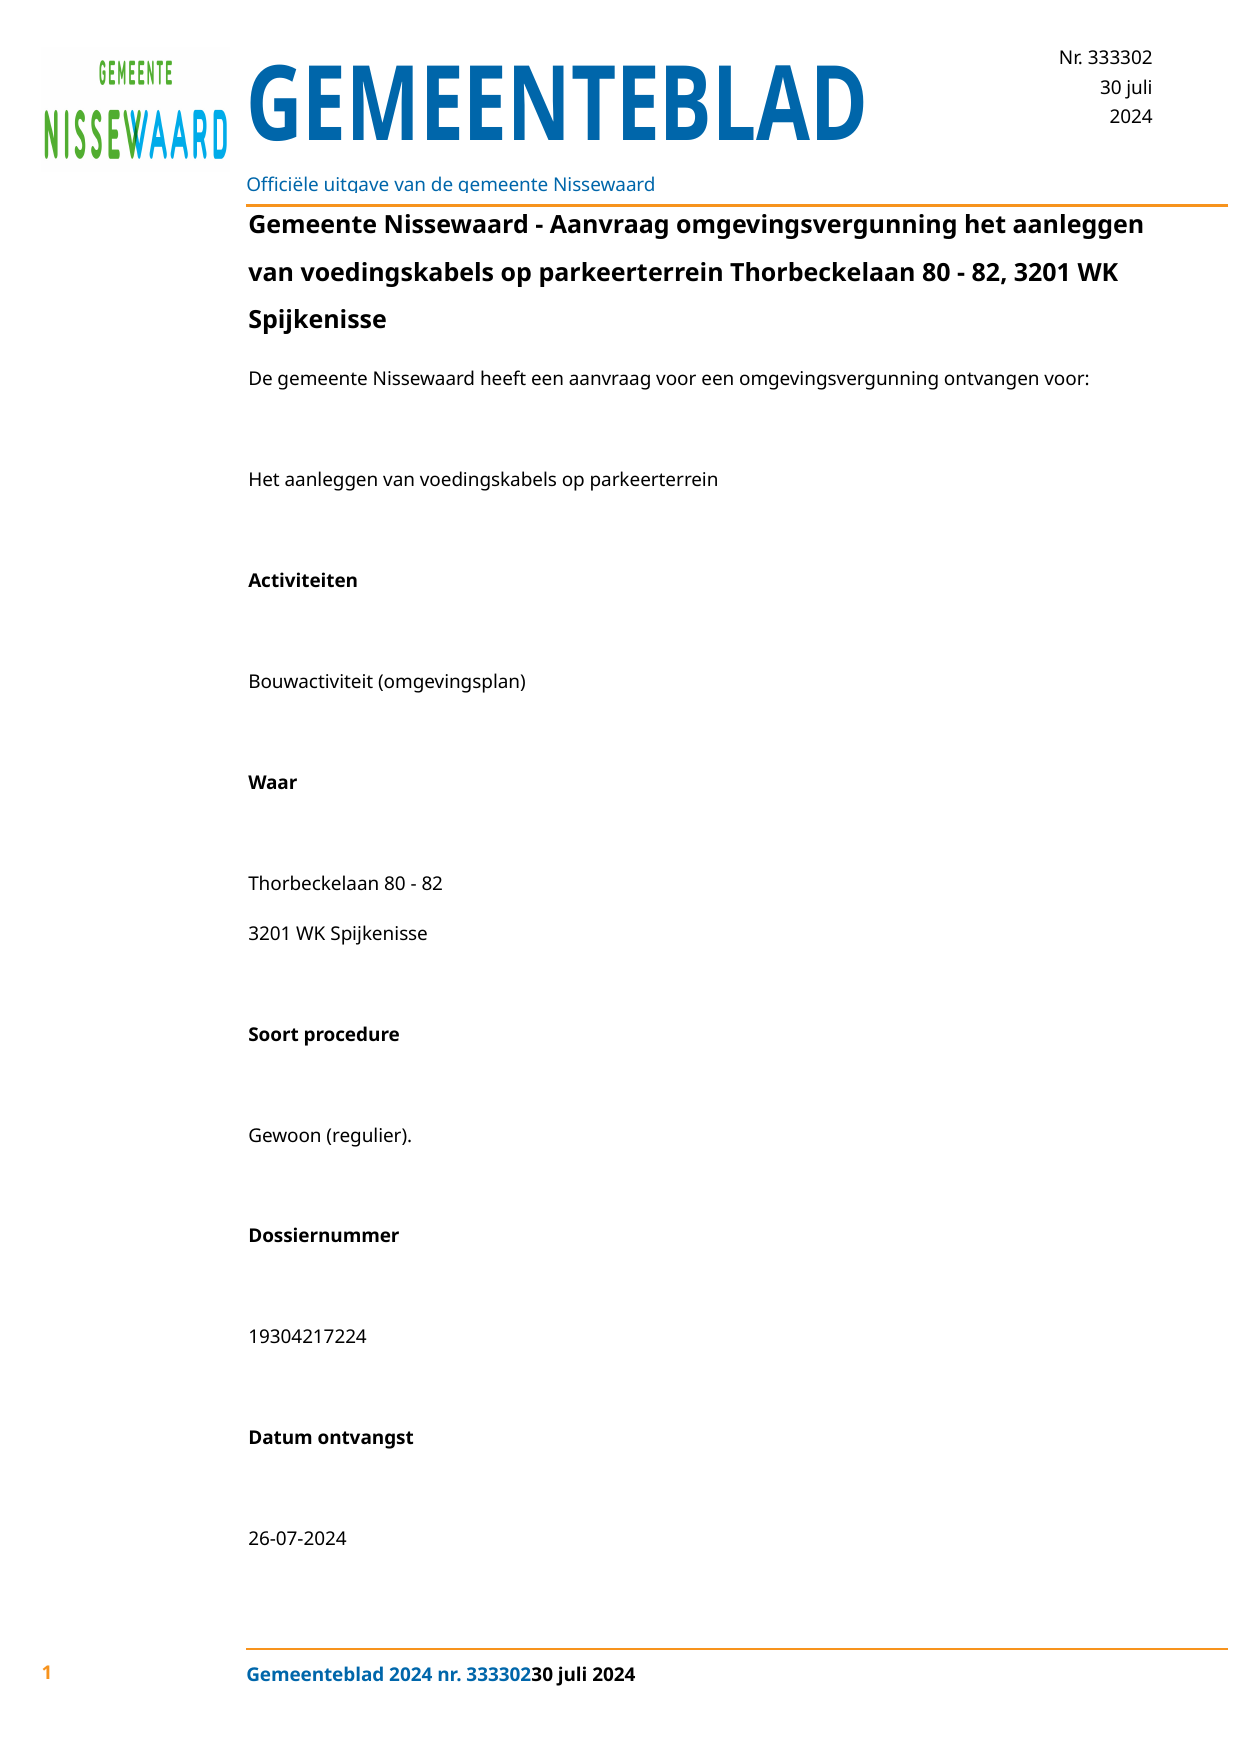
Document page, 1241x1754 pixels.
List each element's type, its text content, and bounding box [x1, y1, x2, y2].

text De gemeente Nissewaard heeft een aanvraag voor een omgevingsvergunning ontvangen voor: [248, 366, 1152, 391]
text Datum ontvangst [248, 1424, 1152, 1450]
text Dossiernummer [248, 1223, 1152, 1248]
picture [41, 47, 231, 172]
text 26-07-2024 [248, 1525, 1152, 1551]
text Activiteiten [248, 567, 1152, 593]
text Gewoon (regulier). [248, 1122, 1152, 1147]
text 19304217224 [248, 1323, 1152, 1349]
text Het aanleggen van voedingskabels op parkeerterrein [248, 466, 1152, 492]
text 3201 WK Spijkenisse [248, 920, 1152, 946]
text Waar [248, 769, 1152, 794]
text Soort procedure [248, 1021, 1152, 1047]
text Bouwactiviteit (omgevingsplan) [248, 668, 1152, 694]
text Gemeente Nissewaard - Aanvraag omgevingsvergunning het aanleggen van voedingskabels op parkeerterrein Thorbeckelaan 80 - 82, 3201 WK Spijkenisse [248, 207, 1152, 336]
text Thorbeckelaan 80 - 82 [248, 870, 1152, 895]
